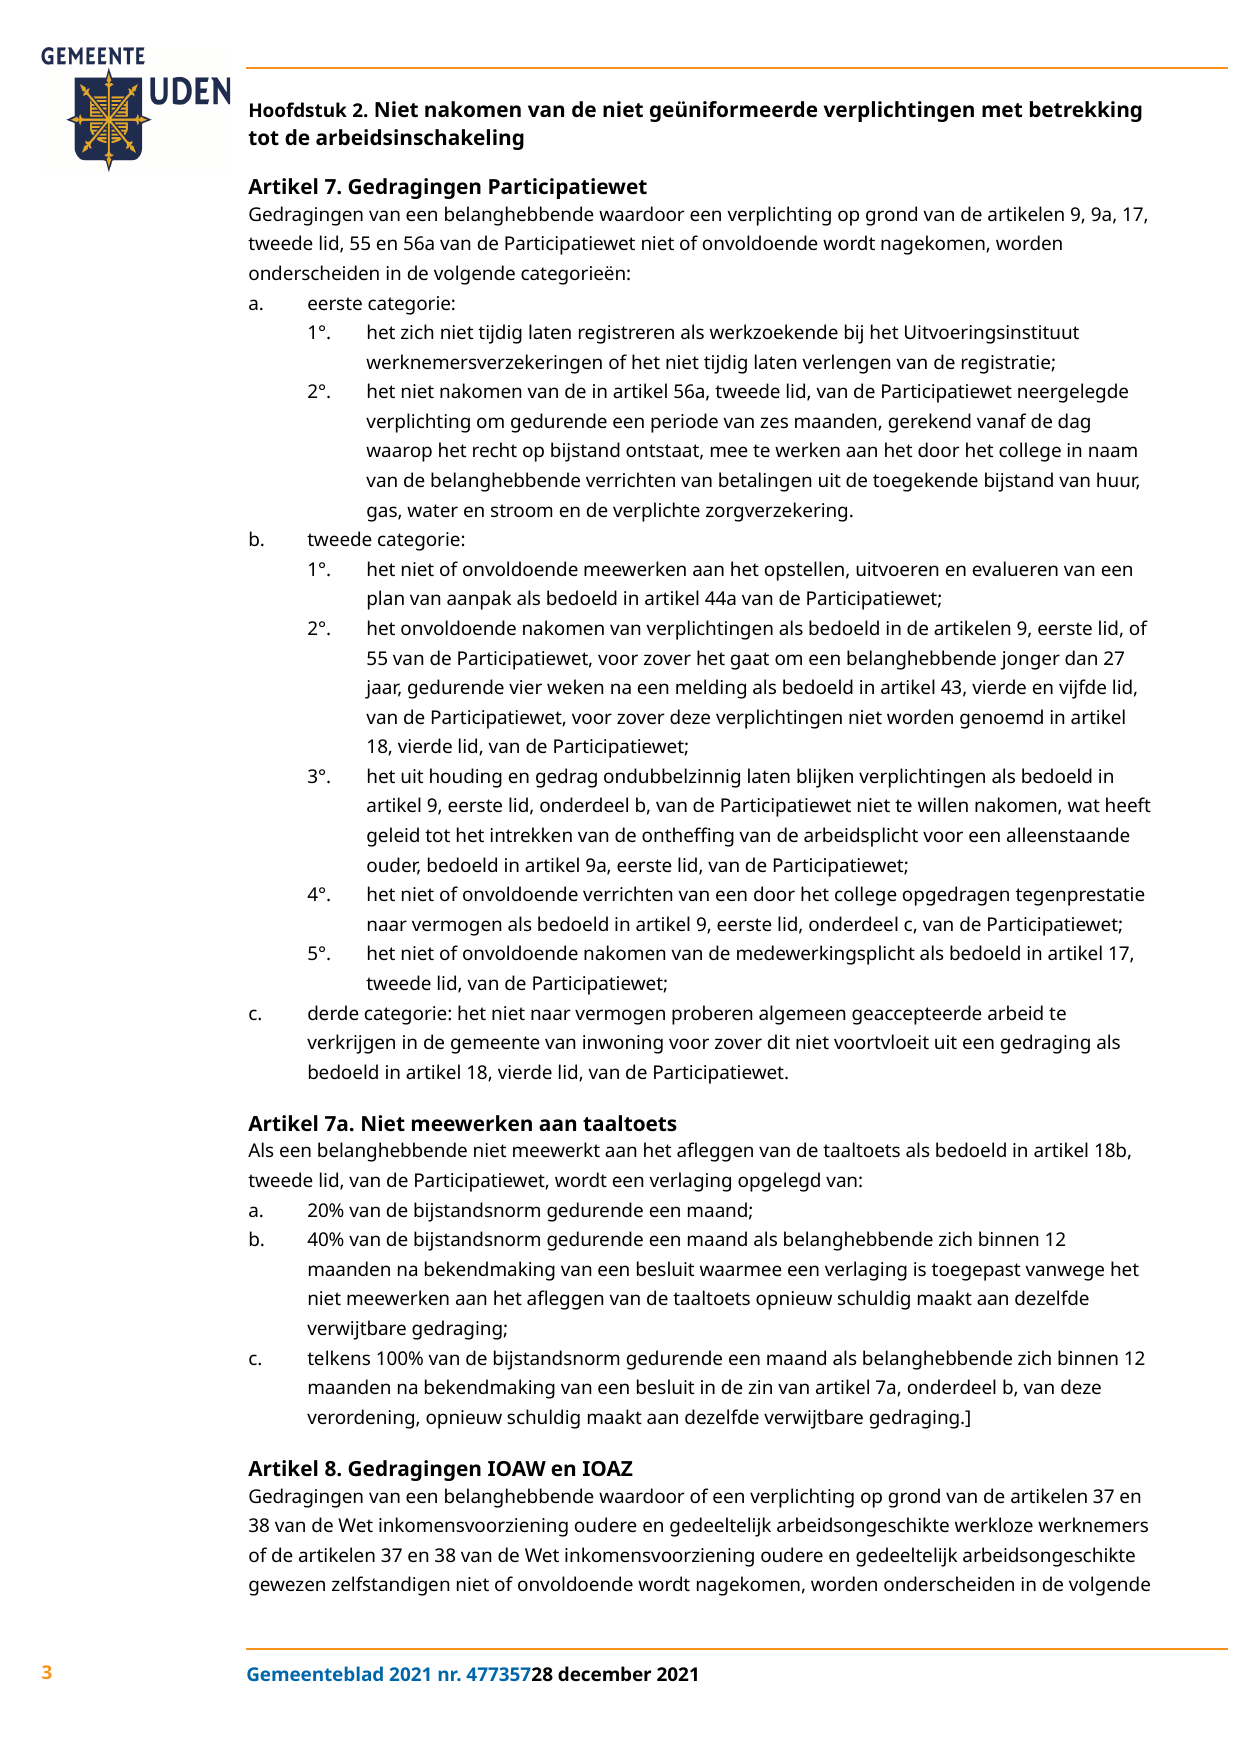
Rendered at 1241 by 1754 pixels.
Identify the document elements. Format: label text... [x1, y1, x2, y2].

list het zich niet tijdig laten registreren als werkzoekende bij het Uitvoeringsinstituut werknemersverzekeringen of het niet tijdig laten verlengen van de registratie; [307, 319, 1152, 374]
list tweede categorie: [248, 526, 1152, 552]
text Artikel 7a. Niet meewerken aan taaltoets [248, 1109, 1152, 1138]
text Gedragingen van een belanghebbende waardoor of een verplichting op grond van de artikelen 37 en 38 van de Wet inkomensvoorziening oudere en gedeeltelijk arbeidsongeschikte werkloze werknemers of de artikelen 37 en 38 van de Wet inkomensvoorziening oudere en gedeeltelijk arbeidsongeschikte gewezen zelfstandigen niet of onvoldoende wordt nagekomen, worden onderscheiden in de volgende [248, 1483, 1152, 1597]
list het onvoldoende nakomen van verplichtingen als bedoeld in de artikelen 9, eerste lid, of 55 van de Participatiewet, voor zover het gaat om een belanghebbende jonger dan 27 jaar, gedurende vier weken na een melding als bedoeld in artikel 43, vierde en vijfde lid, van de Participatiewet, voor zover deze verplichtingen niet worden genoemd in artikel 18, vierde lid, van de Participatiewet; [307, 615, 1152, 759]
list 20% van de bijstandsnorm gedurende een maand; [248, 1197, 1152, 1223]
list het niet of onvoldoende nakomen van de medewerkingsplicht als bedoeld in artikel 17, tweede lid, van de Participatiewet; [307, 941, 1152, 996]
list eerste categorie: [248, 290, 1152, 315]
text Artikel 8. Gedragingen IOAW en IOAZ [248, 1454, 1152, 1483]
text Hoofdstuk 2. Niet nakomen van de niet geüniformeerde verplichtingen met betrekking tot de arbeidsinschakeling [248, 95, 1152, 152]
text Als een belanghebbende niet meewerkt aan het afleggen van de taaltoets als bedoeld in artikel 18b, tweede lid, van de Participatiewet, wordt een verlaging opgelegd van: [248, 1138, 1152, 1193]
list telkens 100% van de bijstandsnorm gedurende een maand als belanghebbende zich binnen 12 maanden na bekendmaking van een besluit in de zin van artikel 7a, onderdeel b, van deze verordening, opnieuw schuldig maakt aan dezelfde verwijtbare gedraging.] [248, 1345, 1152, 1430]
text Artikel 7. Gedragingen Participatiewet [248, 172, 1152, 201]
list het niet of onvoldoende verrichten van een door het college opgedragen tegenprestatie naar vermogen als bedoeld in artikel 9, eerste lid, onderdeel c, van de Participatiewet; [307, 881, 1152, 937]
list 40% van de bijstandsnorm gedurende een maand als belanghebbende zich binnen 12 maanden na bekendmaking van een besluit waarmee een verlaging is toegepast vanwege het niet meewerken aan het afleggen van de taaltoets opnieuw schuldig maakt aan dezelfde verwijtbare gedraging; [248, 1226, 1152, 1341]
list het niet nakomen van de in artikel 56a, tweede lid, van de Participatiewet neergelegde verplichting om gedurende een periode van zes maanden, gerekend vanaf de dag waarop het recht op bijstand ontstaat, mee te werken aan het door het college in naam van de belanghebbende verrichten van betalingen uit de toegekende bijstand van huur, gas, water en stroom en de verplichte zorgverzekering. [307, 378, 1152, 522]
text Gedragingen van een belanghebbende waardoor een verplichting op grond van de artikelen 9, 9a, 17, tweede lid, 55 en 56a van de Participatiewet niet of onvoldoende wordt nagekomen, worden onderscheiden in de volgende categorieën: [248, 201, 1152, 286]
picture [41, 47, 231, 172]
list derde categorie: het niet naar vermogen proberen algemeen geaccepteerde arbeid te verkrijgen in de gemeente van inwoning voor zover dit niet voortvloeit uit een gedraging als bedoeld in artikel 18, vierde lid, van de Participatiewet. [248, 1000, 1152, 1084]
list het niet of onvoldoende meewerken aan het opstellen, uitvoeren en evalueren van een plan van aanpak als bedoeld in artikel 44a van de Participatiewet; [307, 556, 1152, 611]
list het uit houding en gedrag ondubbelzinnig laten blijken verplichtingen als bedoeld in artikel 9, eerste lid, onderdeel b, van de Participatiewet niet te willen nakomen, wat heeft geleid tot het intrekken van de ontheffing van de arbeidsplicht voor een alleenstaande ouder, bedoeld in artikel 9a, eerste lid, van de Participatiewet; [307, 763, 1152, 877]
